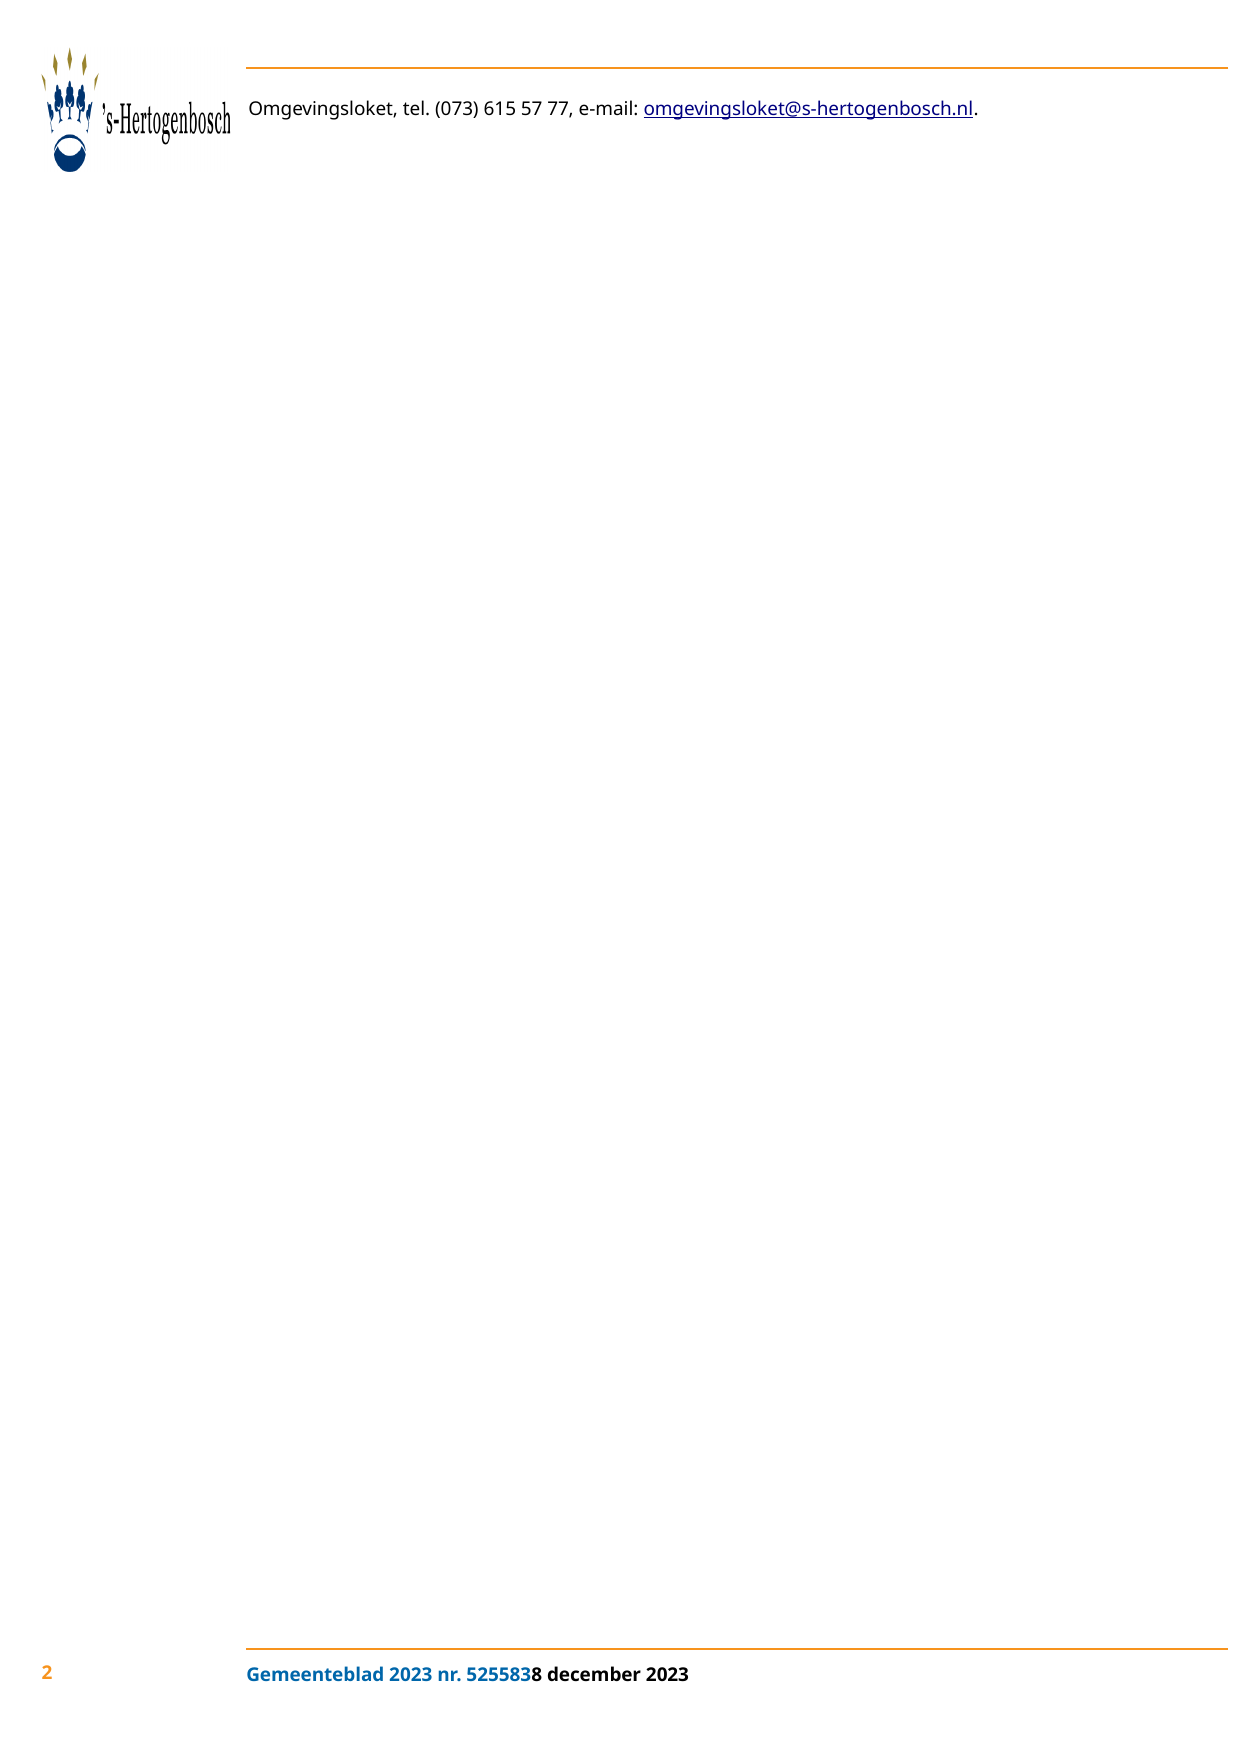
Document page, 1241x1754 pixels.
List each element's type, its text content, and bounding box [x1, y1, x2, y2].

text Omgevingsloket, tel. (073) 615 57 77, e-mail: omgevingsloket@s-hertogenbosch.nl. [248, 95, 1152, 121]
picture [41, 47, 231, 172]
